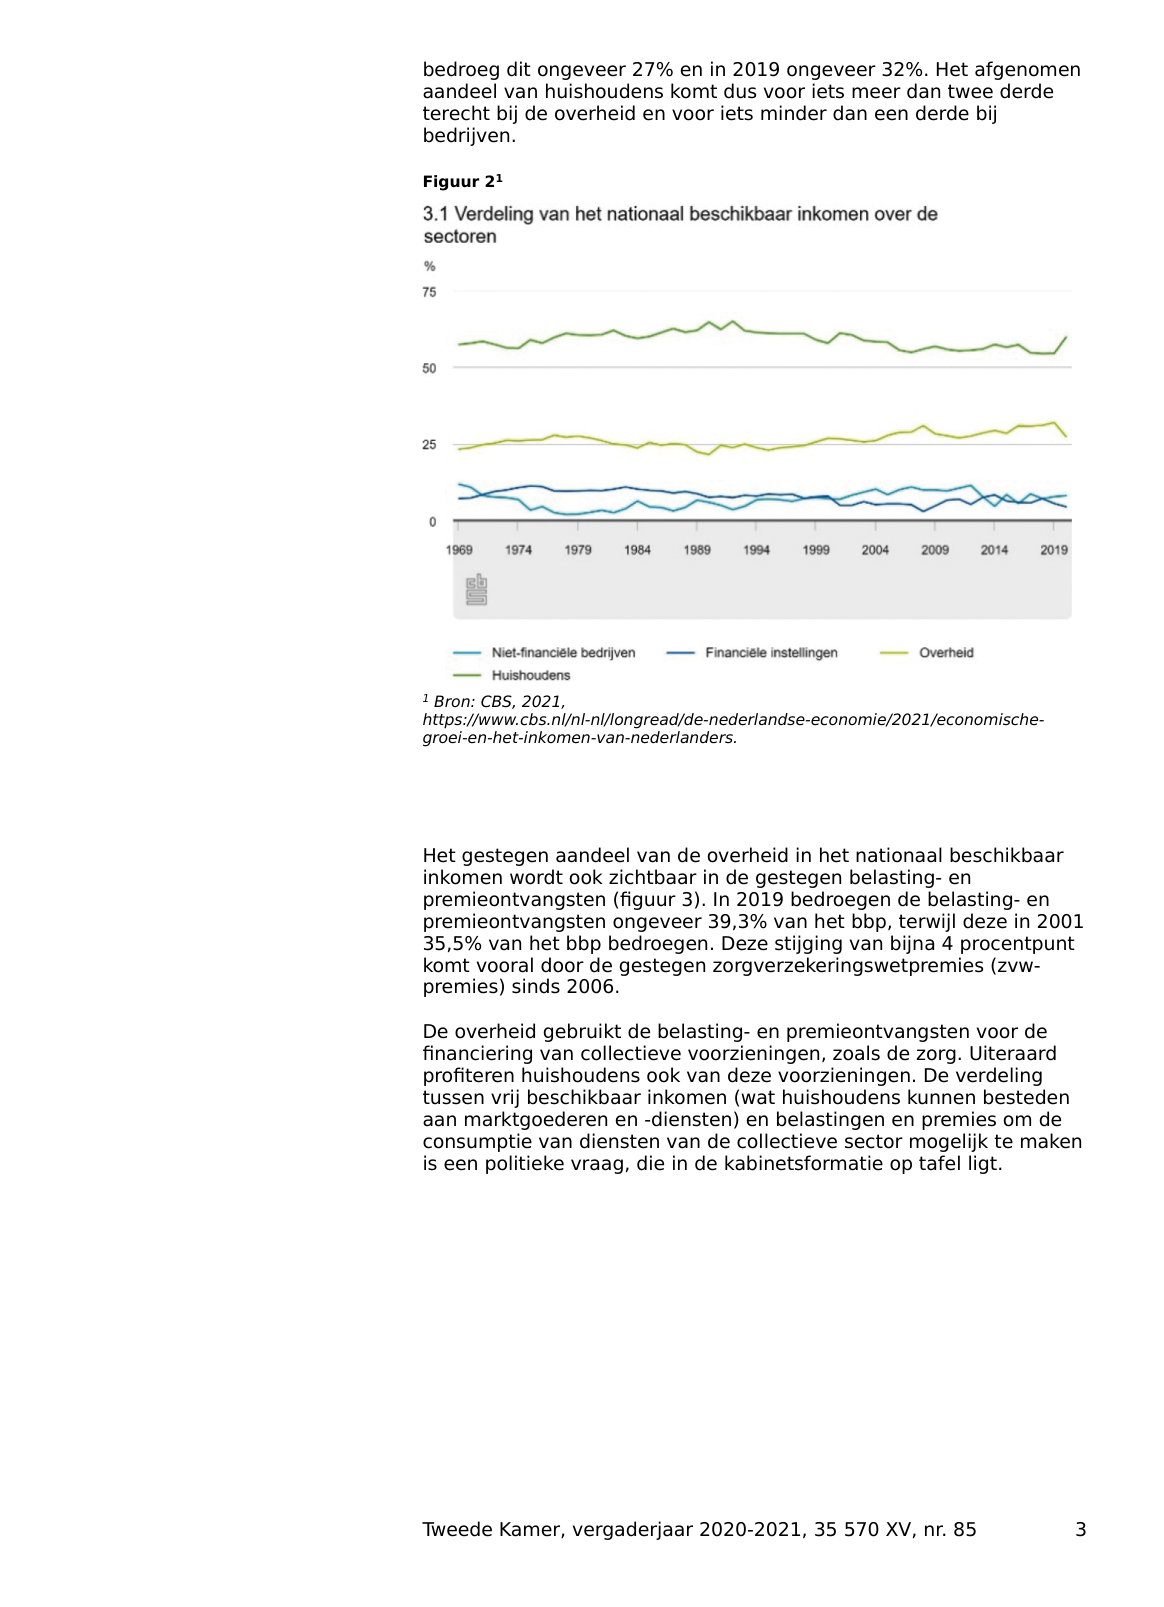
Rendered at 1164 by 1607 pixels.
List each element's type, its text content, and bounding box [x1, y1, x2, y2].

text Het gestegen aandeel van de overheid in het nationaal beschikbaar inkomen wordt ook zichtbaar in de gestegen belasting- en premieontvangsten (figuur 3). In 2019 bedroegen de belasting- en premieontvangsten ongeveer 39,3% van het bbp, terwijl deze in 2001 35,5% van het bbp bedroegen. Deze stijging van bijna 4 procentpunt komt vooral door de gestegen zorgverzekeringswetpremies (zvw-premies) sinds 2006. [422, 844, 1087, 998]
text Figuur 21 [422, 173, 1072, 191]
text 1 Bron: CBS, 2021, https://www.cbs.nl/nl-nl/longread/de-nederlandse-economie/2021/economische-groei-en-het-inkomen-van-nederlanders. [422, 693, 1072, 747]
text De overheid gebruikt de belasting- en premieontvangsten voor de financiering van collectieve voorzieningen, zoals de zorg. Uiteraard profiteren huishoudens ook van deze voorzieningen. De verdeling tussen vrij beschikbaar inkomen (wat huishoudens kunnen besteden aan marktgoederen en -diensten) en belastingen en premies om de consumptie van diensten van de collectieve sector mogelijk te maken is een politieke vraag, die in de kabinetsformatie op tafel ligt. [422, 1021, 1087, 1174]
text bedroeg dit ongeveer 27% en in 2019 ongeveer 32%. Het afgenomen aandeel van huishoudens komt dus voor iets meer dan twee derde terecht bij de overheid en voor iets minder dan een derde bij bedrijven. [422, 59, 1087, 147]
picture [422, 202, 1072, 682]
